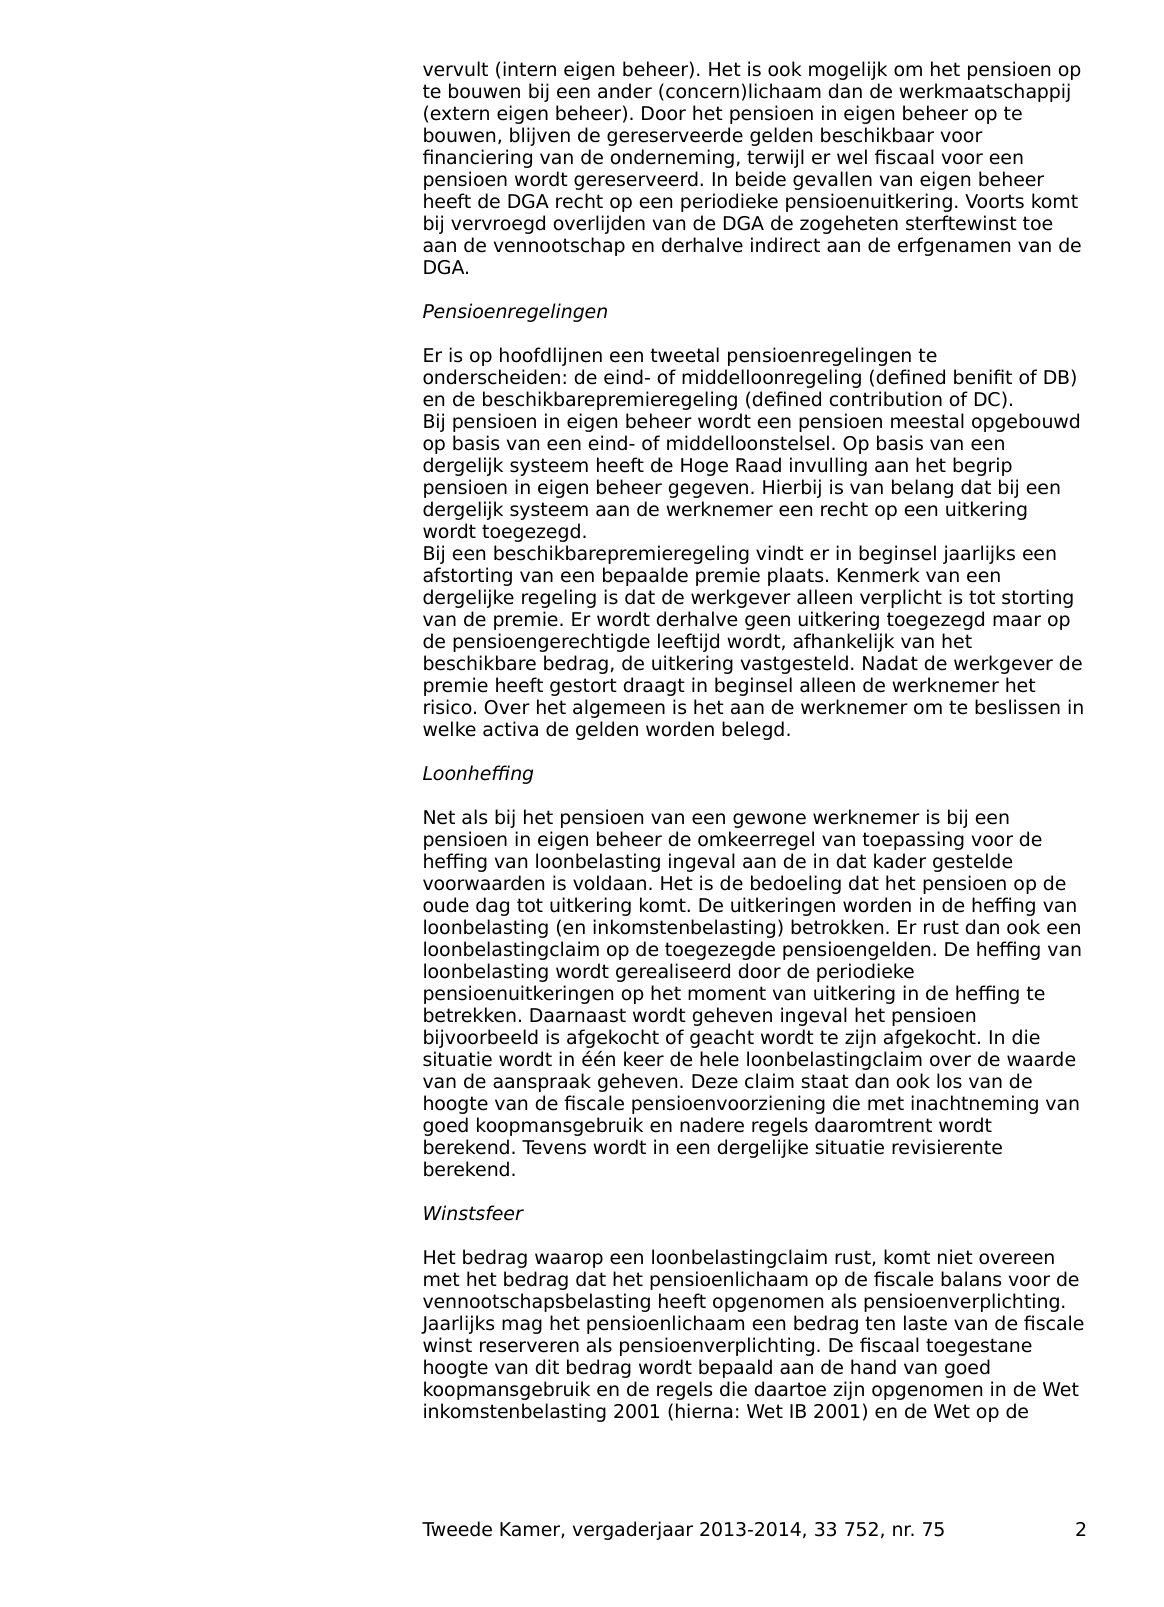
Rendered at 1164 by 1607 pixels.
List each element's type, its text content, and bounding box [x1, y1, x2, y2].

text Bij pensioen in eigen beheer wordt een pensioen meestal opgebouwd op basis van een eind- of middelloonstelsel. Op basis van een dergelijk systeem heeft de Hoge Raad invulling aan het begrip pensioen in eigen beheer gegeven. Hierbij is van belang dat bij een dergelijk systeem aan de werknemer een recht op een uitkering wordt toegezegd. [422, 411, 1087, 543]
text Bij een beschikbarepremieregeling vindt er in beginsel jaarlijks een afstorting van een bepaalde premie plaats. Kenmerk van een dergelijke regeling is dat de werkgever alleen verplicht is tot storting van de premie. Er wordt derhalve geen uitkering toegezegd maar op de pensioengerechtigde leeftijd wordt, afhankelijk van het beschikbare bedrag, de uitkering vastgesteld. Nadat de werkgever de premie heeft gestort draagt in beginsel alleen de werknemer het risico. Over het algemeen is het aan de werknemer om te beslissen in welke activa de gelden worden belegd. [422, 543, 1087, 741]
text Net als bij het pensioen van een gewone werknemer is bij een pensioen in eigen beheer de omkeerregel van toepassing voor de heffing van loonbelasting ingeval aan de in dat kader gestelde voorwaarden is voldaan. Het is de bedoeling dat het pensioen op de oude dag tot uitkering komt. De uitkeringen worden in de heffing van loonbelasting (en inkomstenbelasting) betrokken. Er rust dan ook een loonbelastingclaim op de toegezegde pensioengelden. De heffing van loonbelasting wordt gerealiseerd door de periodieke pensioenuitkeringen op het moment van uitkering in de heffing te betrekken. Daarnaast wordt geheven ingeval het pensioen bijvoorbeeld is afgekocht of geacht wordt te zijn afgekocht. In die situatie wordt in één keer de hele loonbelastingclaim over de waarde van de aanspraak geheven. Deze claim staat dan ook los van de hoogte van de fiscale pensioenvoorziening die met inachtneming van goed koopmansgebruik en nadere regels daaromtrent wordt berekend. Tevens wordt in een dergelijke situatie revisierente berekend. [422, 807, 1087, 1181]
text Er is op hoofdlijnen een tweetal pensioenregelingen te onderscheiden: de eind- of middelloonregeling (defined benifit of DB) en de beschikbarepremieregeling (defined contribution of DC). [422, 345, 1087, 411]
subtitle Loonheffing [422, 763, 1087, 785]
text vervult (intern eigen beheer). Het is ook mogelijk om het pensioen op te bouwen bij een ander (concern)lichaam dan de werkmaatschappij (extern eigen beheer). Door het pensioen in eigen beheer op te bouwen, blijven de gereserveerde gelden beschikbaar voor financiering van de onderneming, terwijl er wel fiscaal voor een pensioen wordt gereserveerd. In beide gevallen van eigen beheer heeft de DGA recht op een periodieke pensioenuitkering. Voorts komt bij vervroegd overlijden van de DGA de zogeheten sterftewinst toe aan de vennootschap en derhalve indirect aan de erfgenamen van de DGA. [422, 59, 1087, 279]
subtitle Pensioenregelingen [422, 301, 1087, 323]
text Het bedrag waarop een loonbelastingclaim rust, komt niet overeen met het bedrag dat het pensioenlichaam op de fiscale balans voor de vennootschapsbelasting heeft opgenomen als pensioenverplichting. Jaarlijks mag het pensioenlichaam een bedrag ten laste van de fiscale winst reserveren als pensioenverplichting. De fiscaal toegestane hoogte van dit bedrag wordt bepaald aan de hand van goed koopmansgebruik en de regels die daartoe zijn opgenomen in de Wet inkomstenbelasting 2001 (hierna: Wet IB 2001) en de Wet op de [422, 1247, 1087, 1423]
subtitle Winstsfeer [422, 1203, 1087, 1225]
